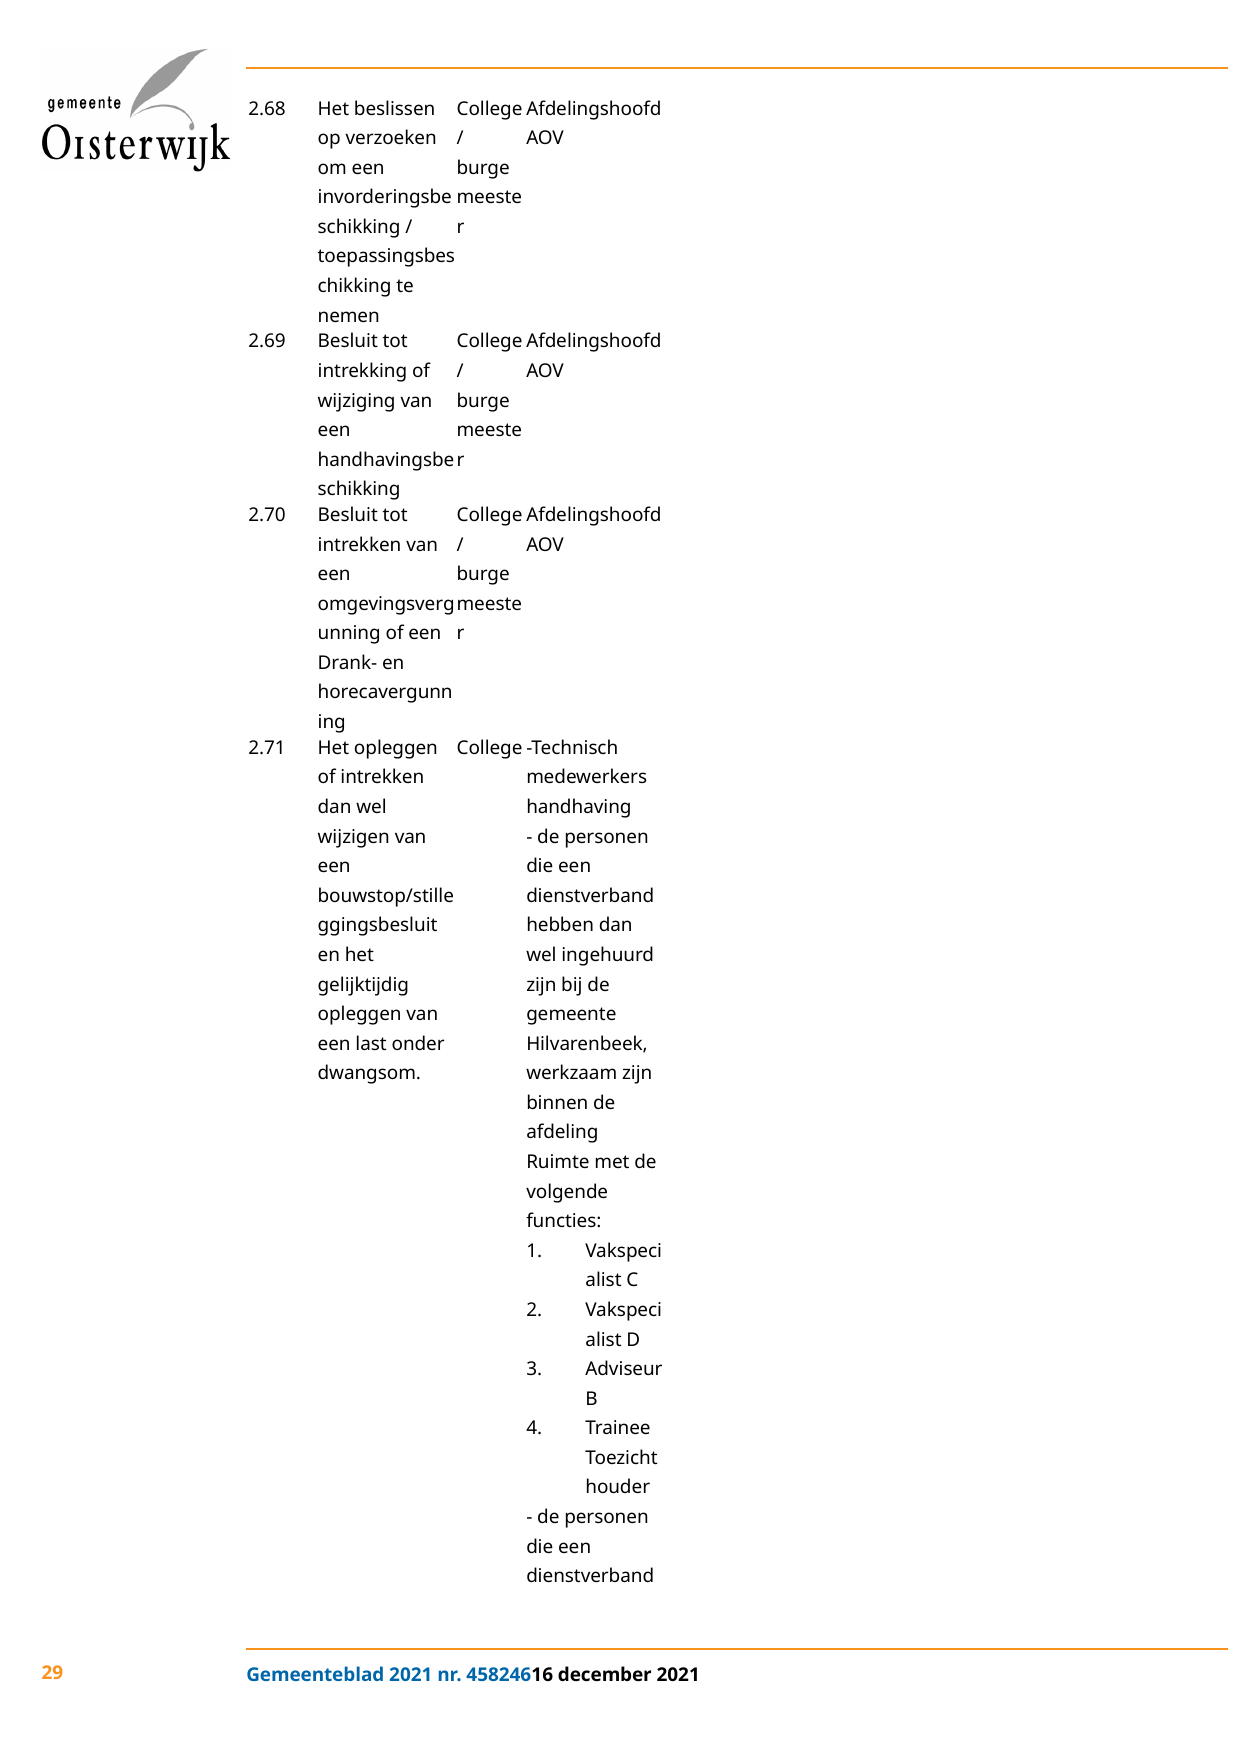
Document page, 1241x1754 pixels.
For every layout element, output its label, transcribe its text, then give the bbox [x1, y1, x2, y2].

table_cell College/burgemeester [456, 95, 526, 328]
table_cell Het opleggen of intrekken dan wel wijzigen van een bouwstop/stilleggingsbesluit en het gelijktijdig opleggen van een last onder dwangsom. [318, 734, 456, 1588]
table_cell [1082, 501, 1152, 734]
table_cell [943, 734, 1082, 1588]
table_cell Besluit tot intrekken van een omgevingsvergunning of een Drank- en horecavergunning [318, 501, 456, 734]
picture [41, 47, 231, 172]
table_cell College/burgemeester [456, 328, 526, 501]
table_cell [1082, 734, 1152, 1588]
table_cell [804, 734, 943, 1588]
table_cell [665, 501, 804, 734]
table_cell [804, 95, 943, 328]
table_cell [943, 328, 1082, 501]
table_cell Besluit tot intrekking of wijziging van een handhavingsbeschikking [318, 328, 456, 501]
table_cell College/burgemeester [456, 501, 526, 734]
table_cell [665, 95, 804, 328]
table_cell Het beslissen op verzoeken om een invorderingsbeschikking / toepassingsbeschikking te nemen [318, 95, 456, 328]
table_cell 2.68 [248, 95, 317, 328]
table_cell 2.70 [248, 501, 317, 734]
table_cell [665, 734, 804, 1588]
table_cell Afdelingshoofd AOV [526, 501, 665, 734]
table_cell [943, 95, 1082, 328]
table_cell Afdelingshoofd AOV [526, 328, 665, 501]
table_cell [943, 501, 1082, 734]
table_cell College [456, 734, 526, 1588]
table_cell [1082, 328, 1152, 501]
table_cell [665, 328, 804, 501]
table_cell [804, 328, 943, 501]
table_cell 2.69 [248, 328, 317, 501]
table_cell Afdelingshoofd AOV [526, 95, 665, 328]
table_cell 2.71 [248, 734, 317, 1588]
table_cell -Technisch medewerkers handhaving - de personen die een dienstverband hebben dan wel ingehuurd zijn bij de gemeente Hilvarenbeek, werkzaam zijn binnen de afdeling Ruimte met de volgende functies: Vakspecialist C Vakspecialist D Adviseur B Trainee Toezichthouder - de personen die een dienstverband [526, 734, 665, 1588]
table_cell [804, 501, 943, 734]
table_cell [1082, 95, 1152, 328]
